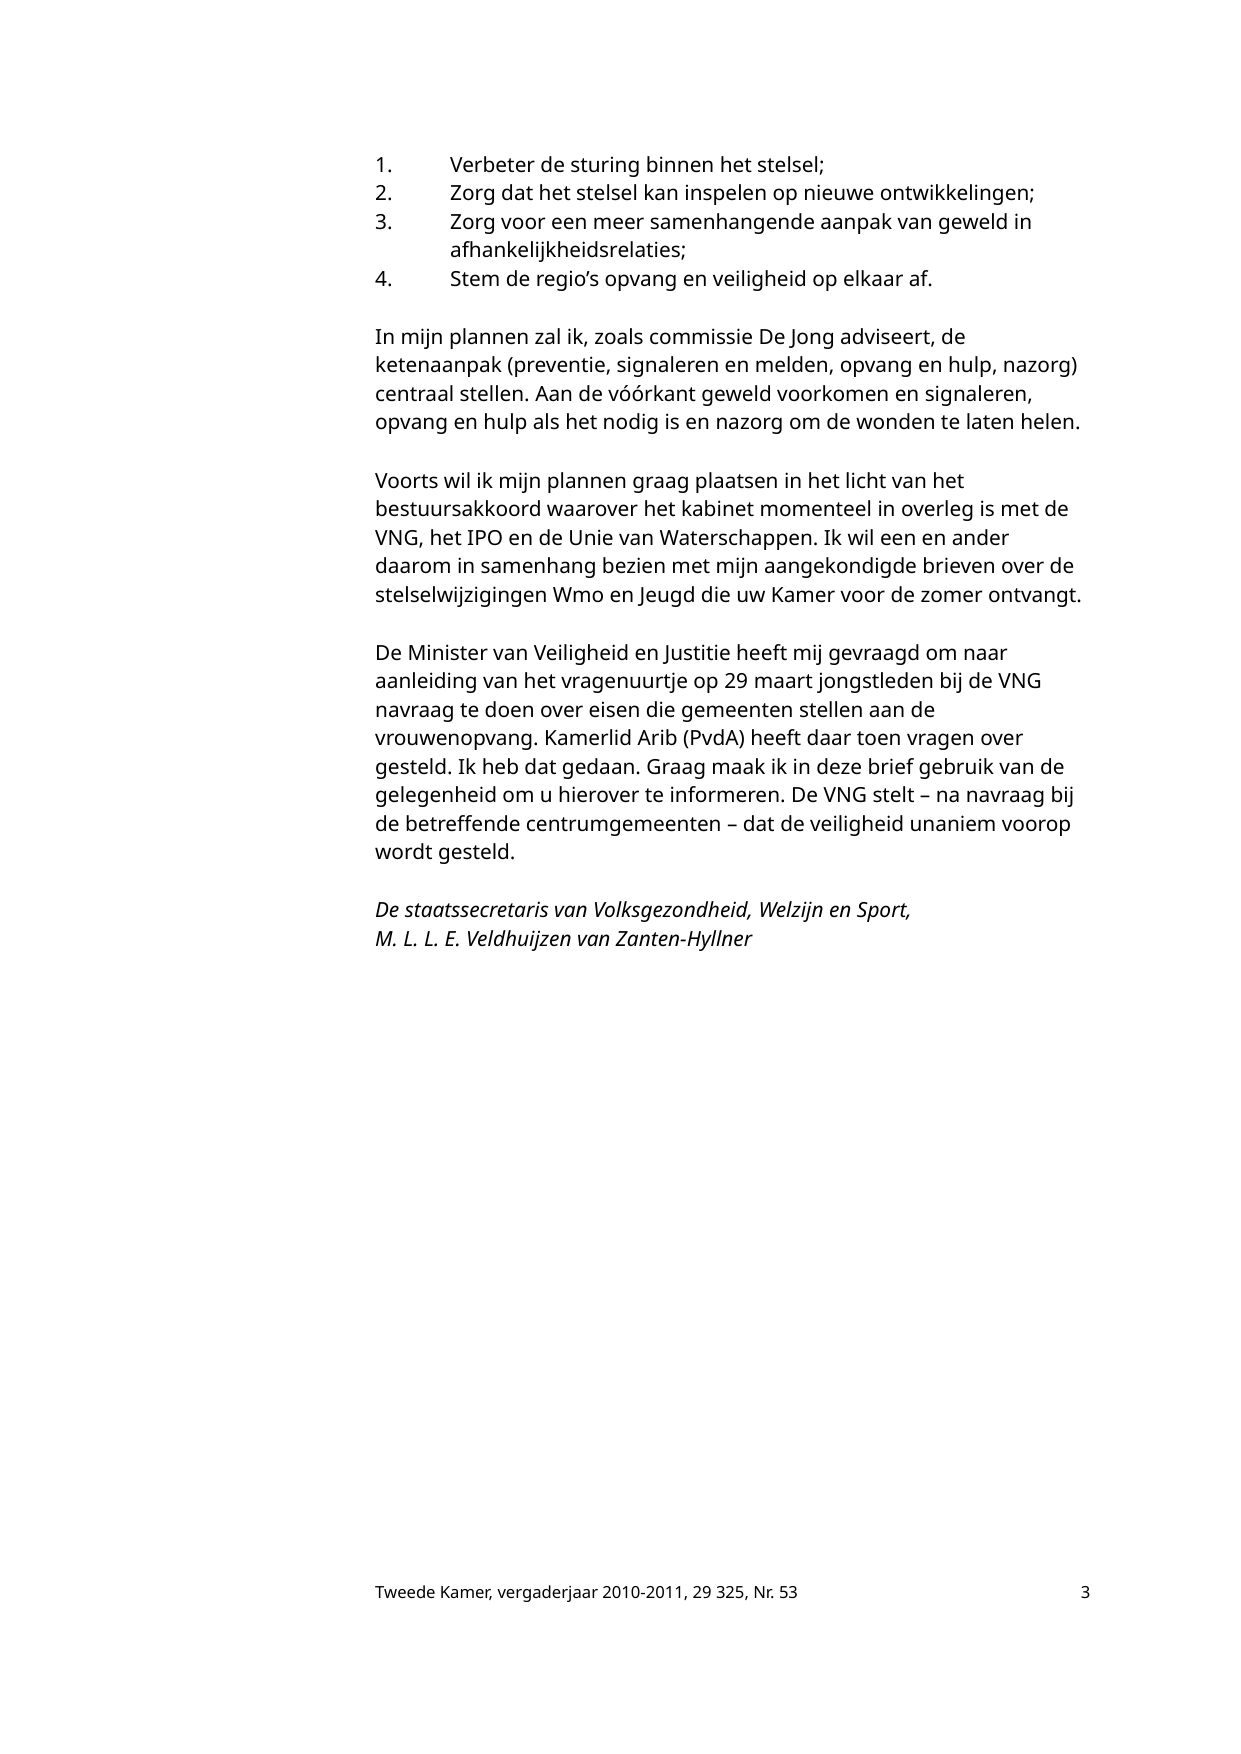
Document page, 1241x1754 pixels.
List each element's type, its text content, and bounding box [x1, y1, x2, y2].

text M. L. L. E. Veldhuijzen van Zanten-Hyllner [375, 924, 1090, 952]
text Voorts wil ik mijn plannen graag plaatsen in het licht van het bestuursakkoord waarover het kabinet momenteel in overleg is met de VNG, het IPO en de Unie van Waterschappen. Ik wil een en ander daarom in samenhang bezien met mijn aangekondigde brieven over de stelselwijzigingen Wmo en Jeugd die uw Kamer voor de zomer ontvangt. [375, 466, 1090, 608]
list Zorg voor een meer samenhangende aanpak van geweld in afhankelijkheidsrelaties; [375, 207, 1090, 264]
list Zorg dat het stelsel kan inspelen op nieuwe ontwikkelingen; [375, 178, 1090, 207]
list Verbeter de sturing binnen het stelsel; [375, 150, 1090, 178]
text De staatssecretaris van Volksgezondheid, Welzijn en Sport, [375, 896, 1090, 924]
list Stem de regio’s opvang en veiligheid op elkaar af. [375, 264, 1090, 292]
text In mijn plannen zal ik, zoals commissie De Jong adviseert, de ketenaanpak (preventie, signaleren en melden, opvang en hulp, nazorg) centraal stellen. Aan de vóórkant geweld voorkomen en signaleren, opvang en hulp als het nodig is en nazorg om de wonden te laten helen. [375, 322, 1090, 436]
text De Minister van Veiligheid en Justitie heeft mij gevraagd om naar aanleiding van het vragenuurtje op 29 maart jongstleden bij de VNG navraag te doen over eisen die gemeenten stellen aan de vrouwenopvang. Kamerlid Arib (PvdA) heeft daar toen vragen over gesteld. Ik heb dat gedaan. Graag maak ik in deze brief gebruik van de gelegenheid om u hierover te informeren. De VNG stelt – na navraag bij de betreffende centrumgemeenten – dat de veiligheid unaniem voorop wordt gesteld. [375, 638, 1090, 866]
